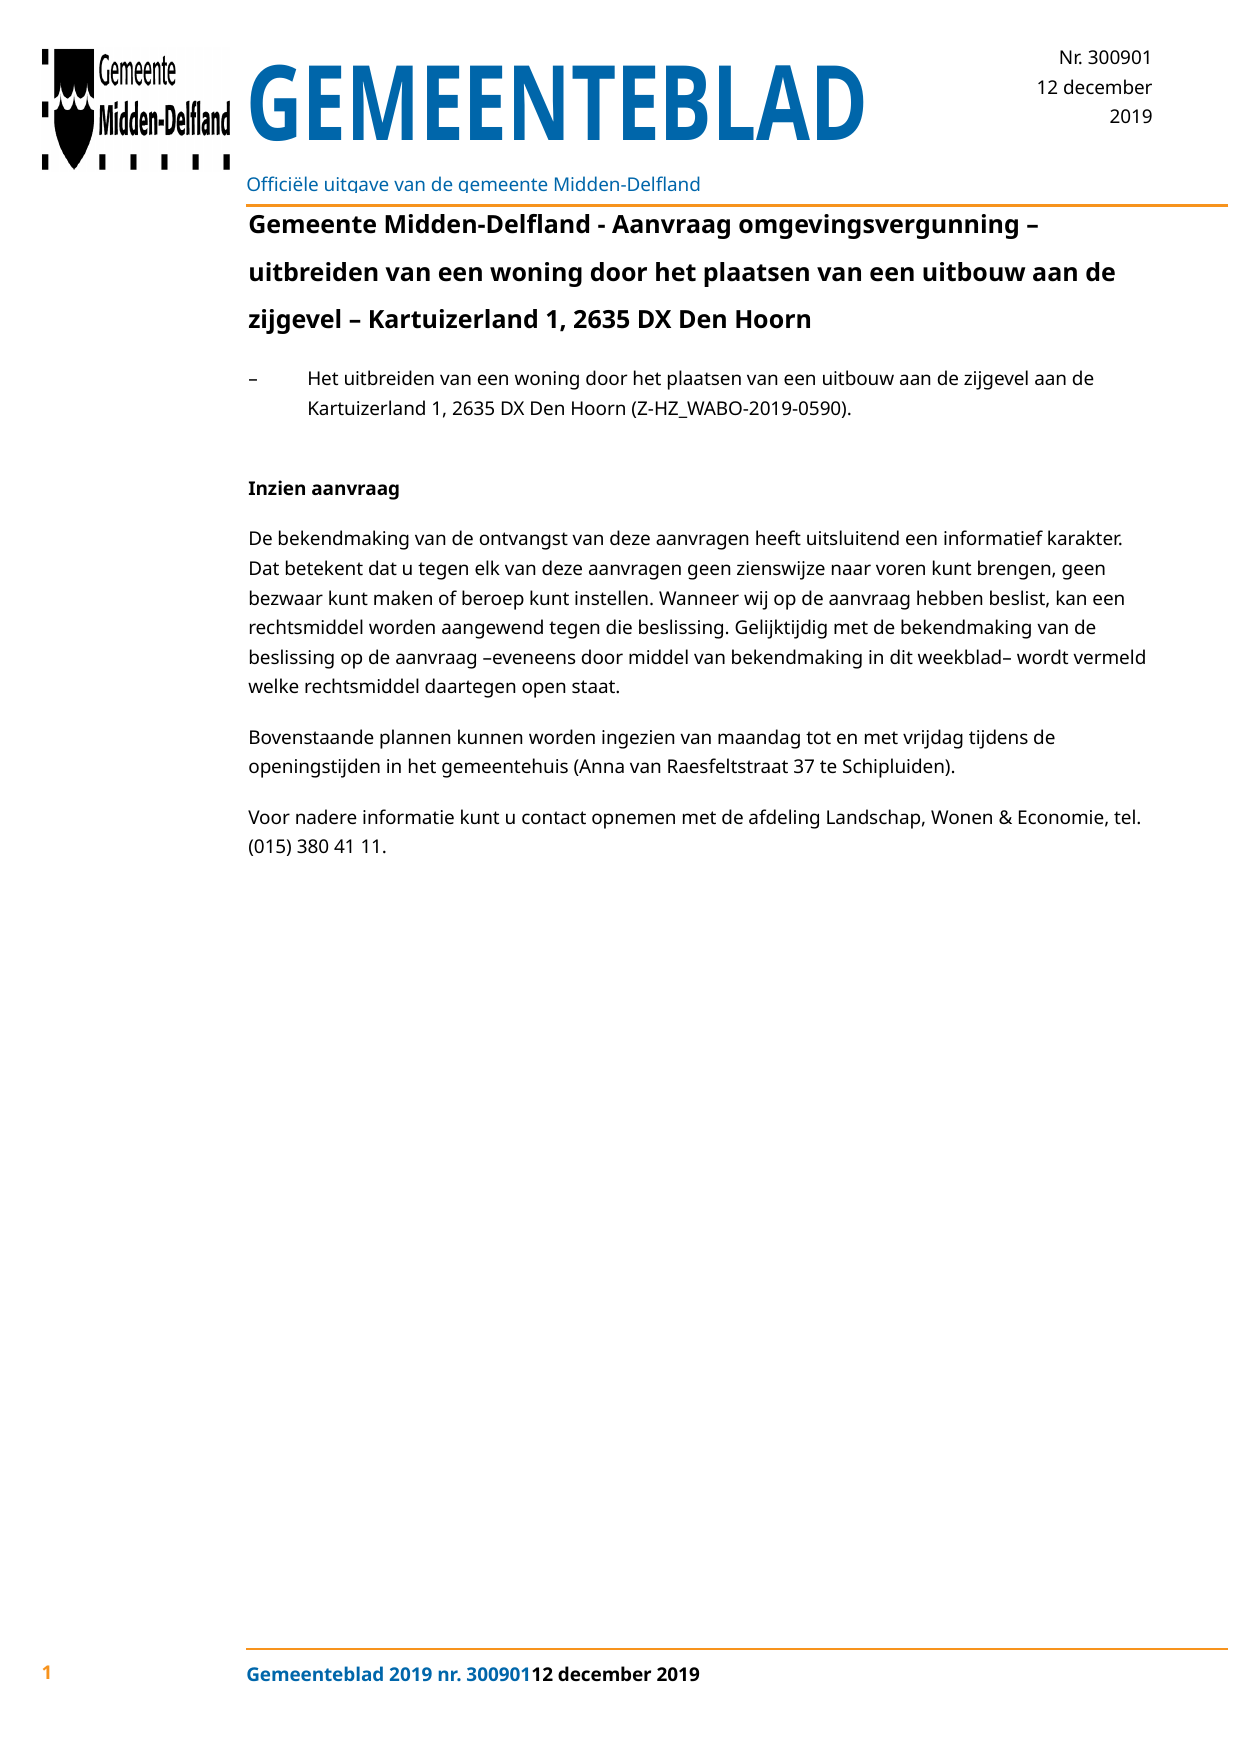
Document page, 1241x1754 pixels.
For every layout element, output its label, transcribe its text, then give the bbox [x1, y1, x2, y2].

text Voor nadere informatie kunt u contact opnemen met de afdeling Landschap, Wonen & Economie, tel. (015) 380 41 11. [248, 804, 1152, 859]
picture [41, 47, 231, 172]
text Inzien aanvraag [248, 475, 1152, 501]
text Bovenstaande plannen kunnen worden ingezien van maandag tot en met vrijdag tijdens de openingstijden in het gemeentehuis (Anna van Raesfeltstraat 37 te Schipluiden). [248, 724, 1152, 779]
text Gemeente Midden-Delfland - Aanvraag omgevingsvergunning – uitbreiden van een woning door het plaatsen van een uitbouw aan de zijgevel – Kartuizerland 1, 2635 DX Den Hoorn [248, 207, 1152, 336]
text De bekendmaking van de ontvangst van deze aanvragen heeft uitsluitend een informatief karakter. Dat betekent dat u tegen elk van deze aanvragen geen zienswijze naar voren kunt brengen, geen bezwaar kunt maken of beroep kunt instellen. Wanneer wij op de aanvraag hebben beslist, kan een rechtsmiddel worden aangewend tegen die beslissing. Gelijktijdig met de bekendmaking van de beslissing op de aanvraag –eveneens door middel van bekendmaking in dit weekblad– wordt vermeld welke rechtsmiddel daartegen open staat. [248, 526, 1152, 699]
list Het uitbreiden van een woning door het plaatsen van een uitbouw aan de zijgevel aan de Kartuizerland 1, 2635 DX Den Hoorn (Z-HZ_WABO-2019-0590). [248, 366, 1152, 421]
